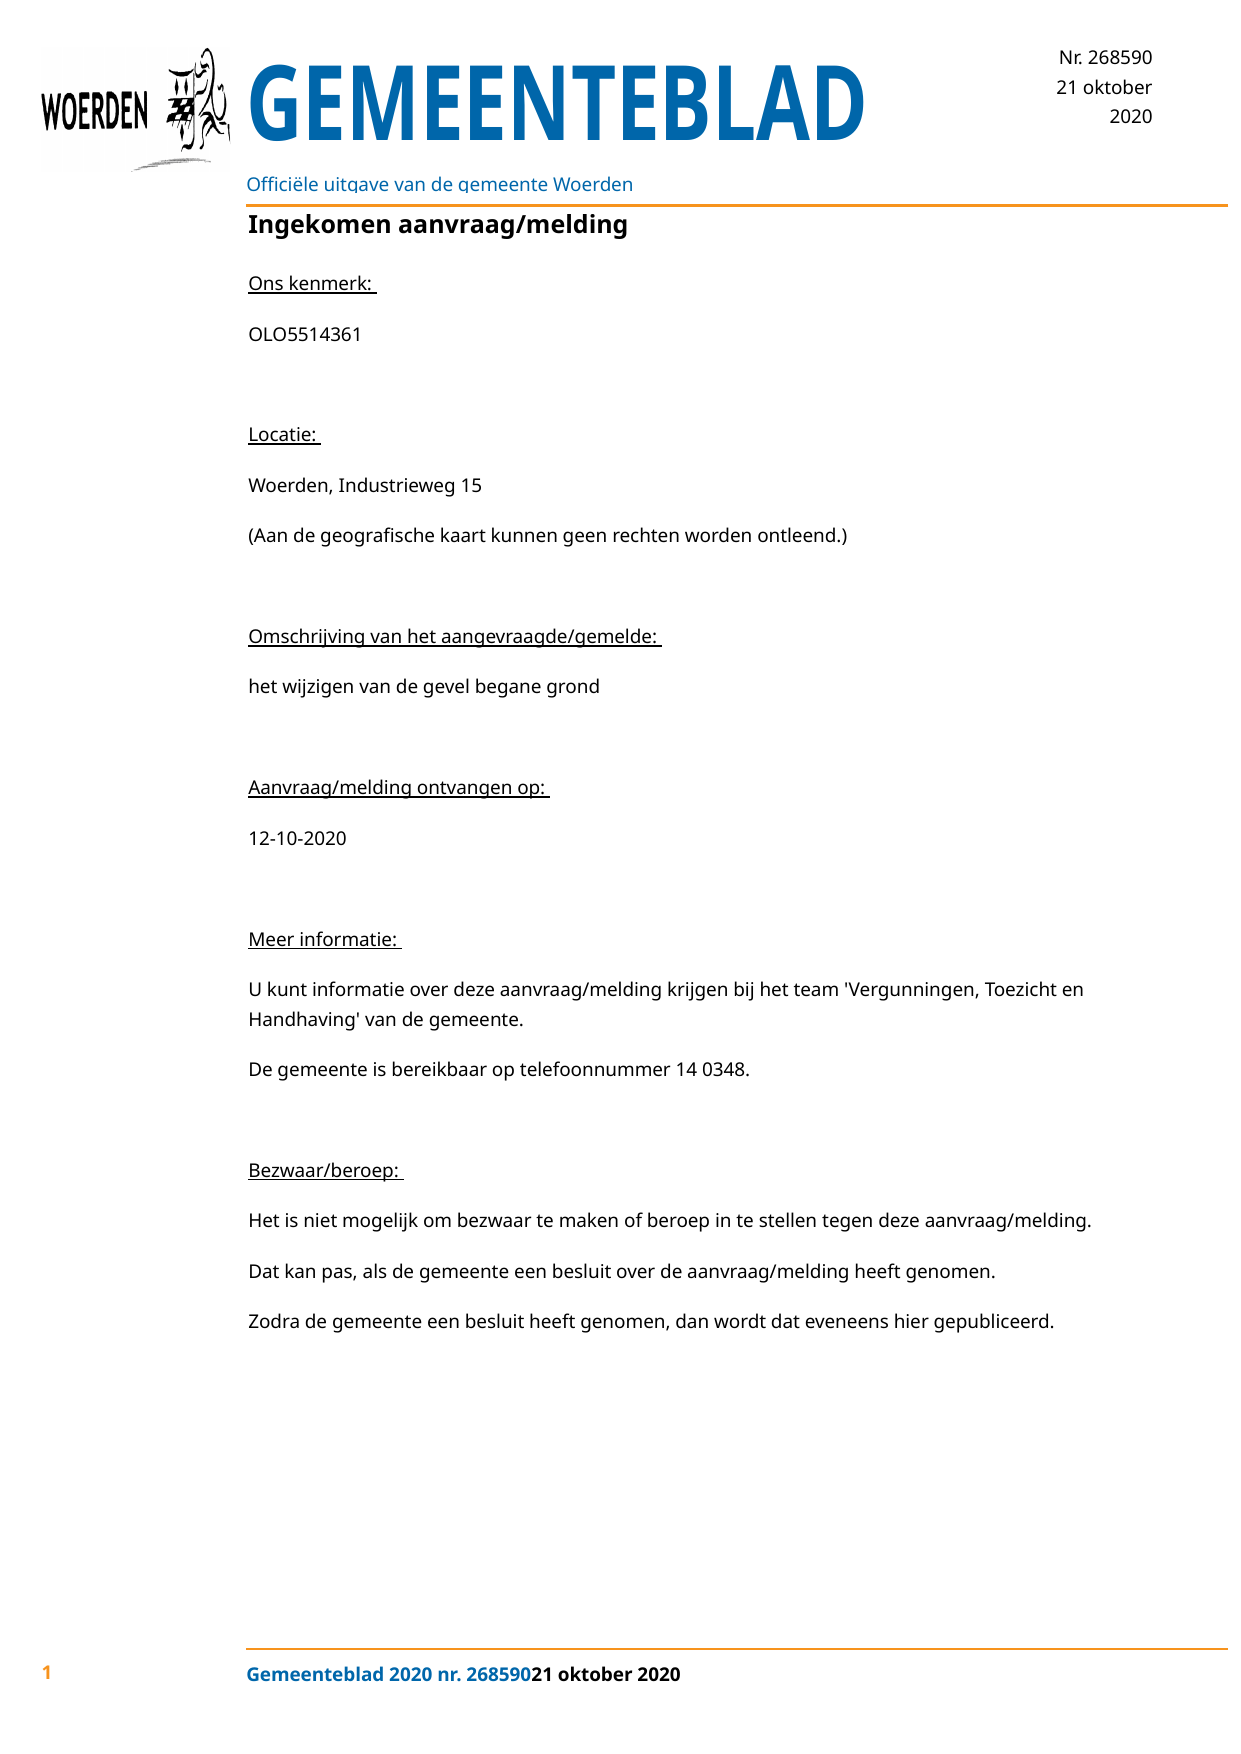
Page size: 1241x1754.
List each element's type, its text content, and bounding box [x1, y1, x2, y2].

text Locatie: [248, 422, 1152, 447]
text het wijzigen van de gevel begane grond [248, 674, 1152, 699]
picture [41, 47, 231, 172]
text Zodra de gemeente een besluit heeft genomen, dan wordt dat eveneens hier gepubliceerd. [248, 1308, 1152, 1334]
text (Aan de geografische kaart kunnen geen rechten worden ontleend.) [248, 522, 1152, 548]
text Het is niet mogelijk om bezwaar te maken of beroep in te stellen tegen deze aanvraag/melding. [248, 1207, 1152, 1233]
text Meer informatie: [248, 926, 1152, 951]
text Aanvraag/melding ontvangen op: [248, 774, 1152, 800]
text Omschrijving van het aangevraagde/gemelde: [248, 623, 1152, 649]
text Ingekomen aanvraag/melding [248, 207, 1152, 241]
text Woerden, Industrieweg 15 [248, 472, 1152, 498]
text Bezwaar/beroep: [248, 1157, 1152, 1183]
text OLO5514361 [248, 321, 1152, 346]
text U kunt informatie over deze aanvraag/melding krijgen bij het team 'Vergunningen, Toezicht en Handhaving' van de gemeente. [248, 976, 1152, 1031]
text 12-10-2020 [248, 825, 1152, 851]
text Ons kenmerk: [248, 270, 1152, 296]
text De gemeente is bereikbaar op telefoonnummer 14 0348. [248, 1056, 1152, 1082]
text Dat kan pas, als de gemeente een besluit over de aanvraag/melding heeft genomen. [248, 1258, 1152, 1283]
